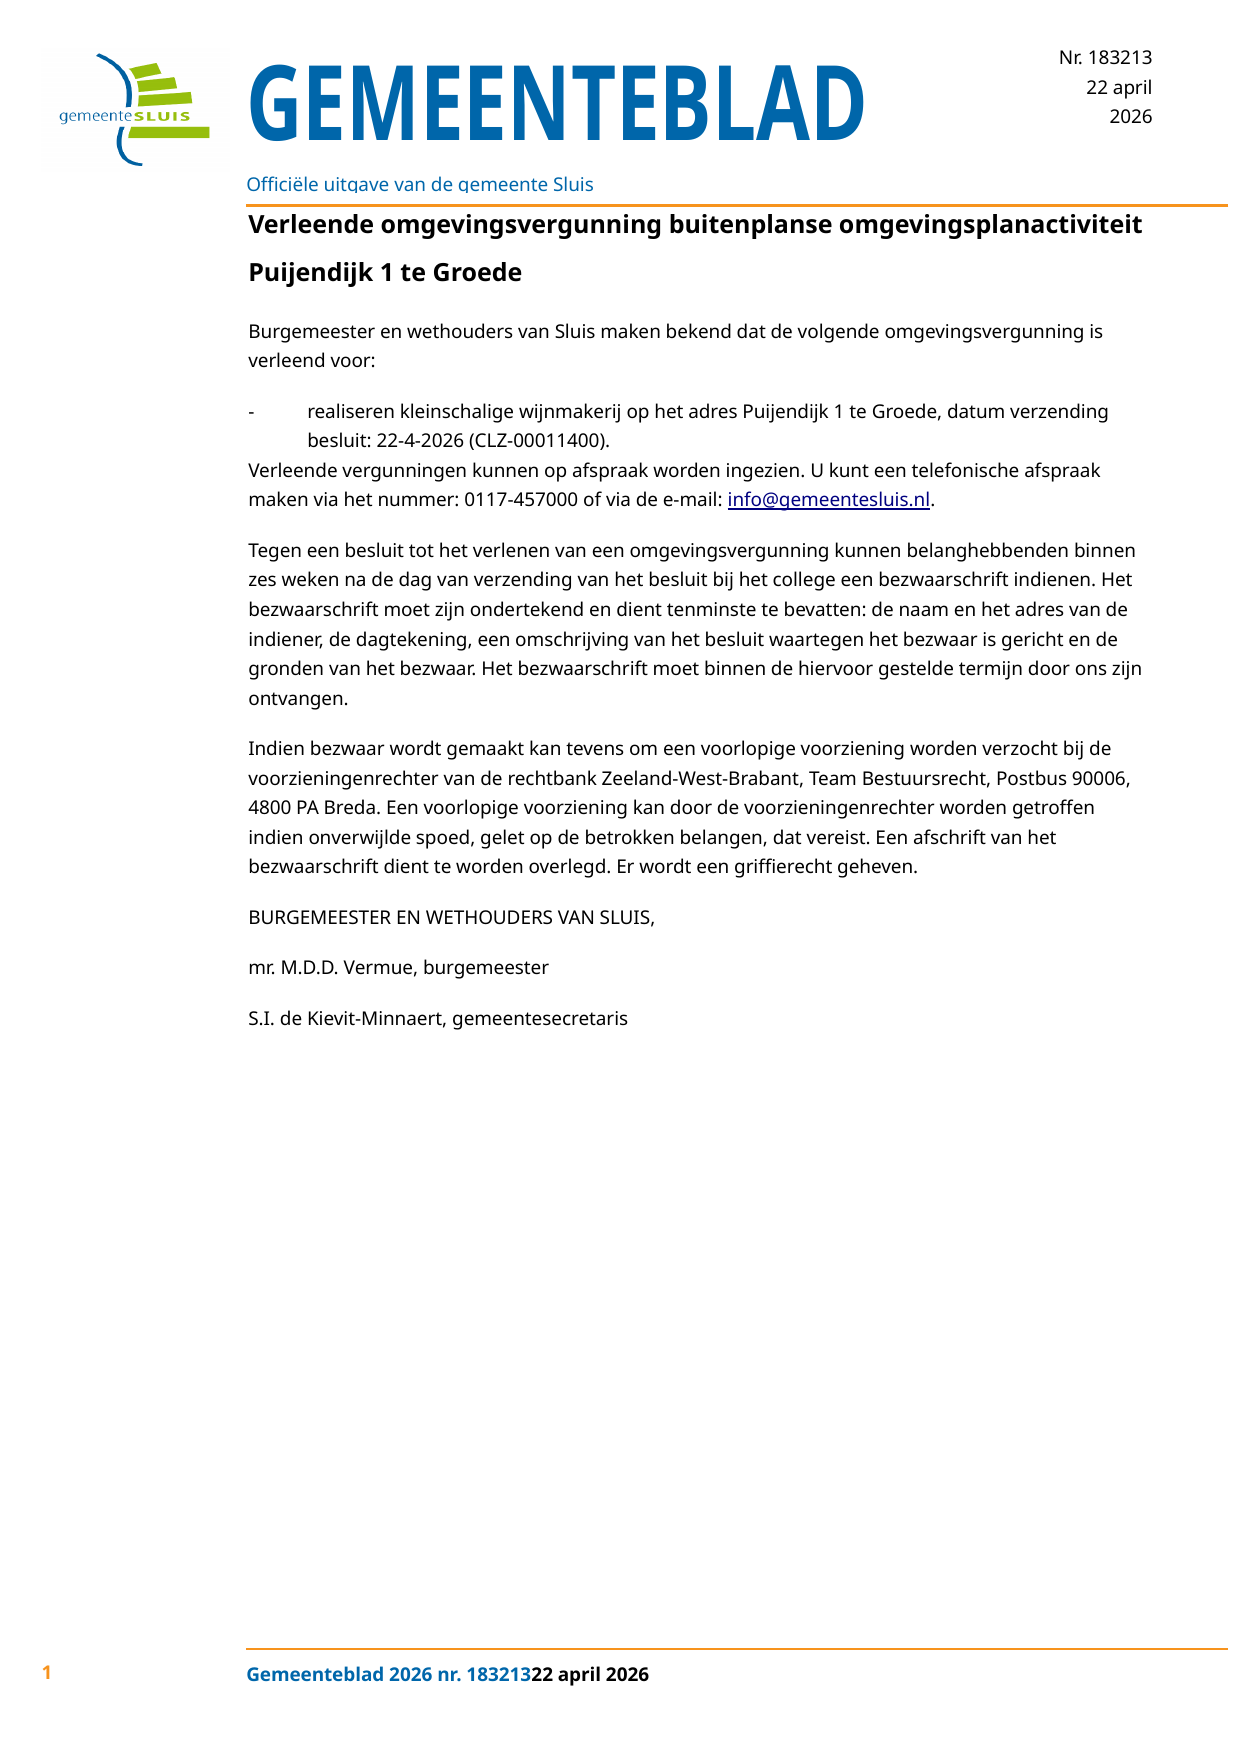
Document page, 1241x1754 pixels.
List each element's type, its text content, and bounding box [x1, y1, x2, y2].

text Indien bezwaar wordt gemaakt kan tevens om een voorlopige voorziening worden verzocht bij de voorzieningenrechter van de rechtbank Zeeland-West-Brabant, Team Bestuursrecht, Postbus 90006, 4800 PA Breda. Een voorlopige voorziening kan door de voorzieningenrechter worden getroffen indien onverwijlde spoed, gelet op de betrokken belangen, dat vereist. Een afschrift van het bezwaarschrift dient te worden overlegd. Er wordt een griffierecht geheven. [248, 735, 1152, 879]
list realiseren kleinschalige wijnmakerij op het adres Puijendijk 1 te Groede, datum verzending besluit: 22-4-2026 (CLZ-00011400). [248, 398, 1152, 453]
picture [41, 47, 231, 172]
text Verleende omgevingsvergunning buitenplanse omgevingsplanactiviteit Puijendijk 1 te Groede [248, 207, 1152, 288]
text Verleende vergunningen kunnen op afspraak worden ingezien. U kunt een telefonische afspraak maken via het nummer: 0117-457000 of via de e-mail: info@gemeentesluis.nl. [248, 457, 1152, 512]
text S.I. de Kievit-Minnaert, gemeentesecretaris [248, 1005, 1152, 1031]
text Tegen een besluit tot het verlenen van een omgevingsvergunning kunnen belanghebbenden binnen zes weken na de dag van verzending van het besluit bij het college een bezwaarschrift indienen. Het bezwaarschrift moet zijn ondertekend en dient tenminste te bevatten: de naam en het adres van de indiener, de dagtekening, een omschrijving van het besluit waartegen het bezwaar is gericht en de gronden van het bezwaar. Het bezwaarschrift moet binnen de hiervoor gestelde termijn door ons zijn ontvangen. [248, 537, 1152, 711]
text BURGEMEESTER EN WETHOUDERS VAN SLUIS, [248, 904, 1152, 930]
text mr. M.D.D. Vermue, burgemeester [248, 954, 1152, 980]
text Burgemeester en wethouders van Sluis maken bekend dat de volgende omgevingsvergunning is verleend voor: [248, 318, 1152, 373]
